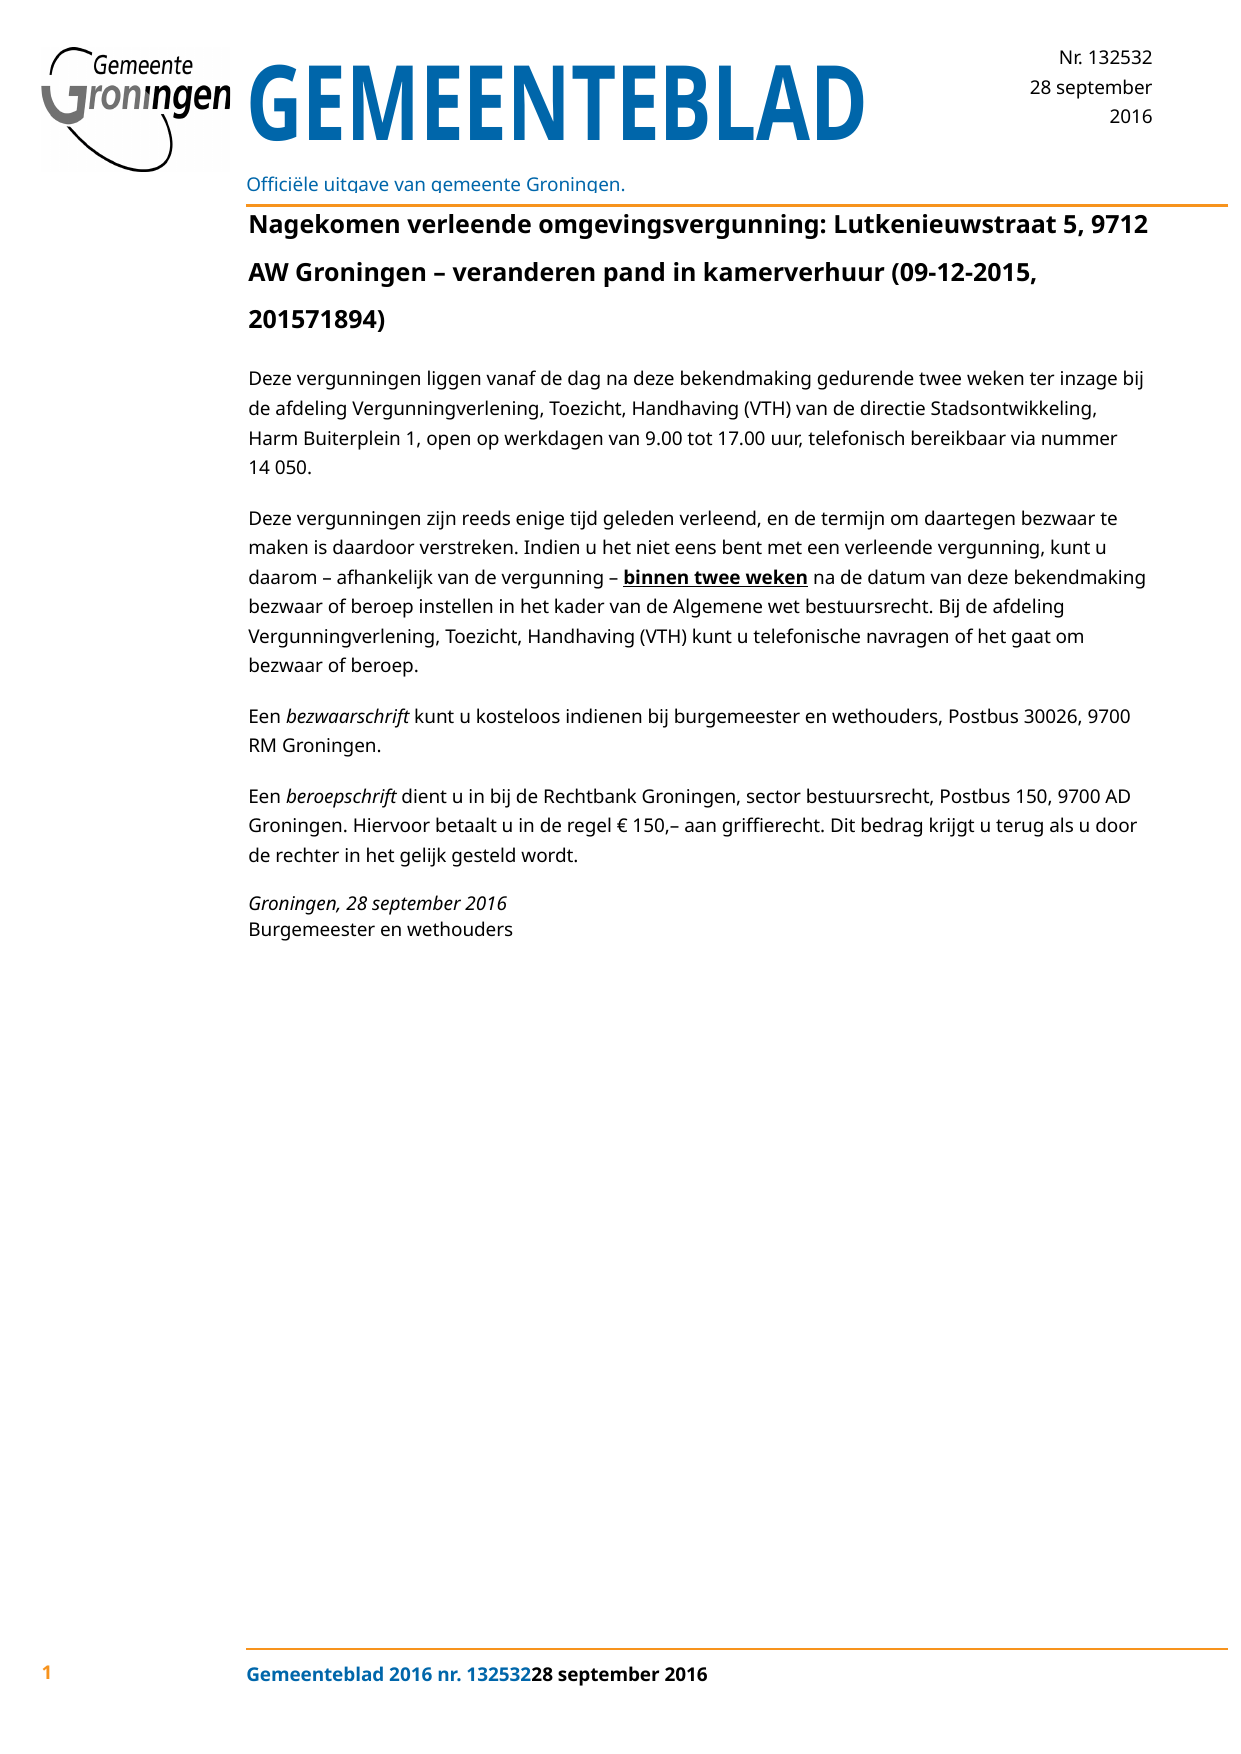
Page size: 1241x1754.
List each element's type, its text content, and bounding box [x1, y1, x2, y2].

text Een beroepschrift dient u in bij de Rechtbank Groningen, sector bestuursrecht, Postbus 150, 9700 AD Groningen. Hiervoor betaalt u in de regel € 150,– aan griffierecht. Dit bedrag krijgt u terug als u door de rechter in het gelijk gesteld wordt. [248, 783, 1152, 868]
picture [41, 47, 231, 172]
text Deze vergunningen zijn reeds enige tijd geleden verleend, en de termijn om daartegen bezwaar te maken is daardoor verstreken. Indien u het niet eens bent met een verleende vergunning, kunt u daarom – afhankelijk van de vergunning – binnen twee weken na de datum van deze bekendmaking bezwaar of beroep instellen in het kader van de Algemene wet bestuursrecht. Bij de afdeling Vergunningverlening, Toezicht, Handhaving (VTH) kunt u telefonische navragen of het gaat om bezwaar of beroep. [248, 505, 1152, 678]
text Deze vergunningen liggen vanaf de dag na deze bekendmaking gedurende twee weken ter inzage bij de afdeling Vergunningverlening, Toezicht, Handhaving (VTH) van de directie Stadsontwikkeling, Harm Buiterplein 1, open op werkdagen van 9.00 tot 17.00 uur, telefonisch bereikbaar via nummer 14 050. [248, 366, 1152, 480]
text Groningen, 28 september 2016 [248, 890, 1152, 916]
text Burgemeester en wethouders [248, 916, 1152, 941]
text Nagekomen verleende omgevingsvergunning: Lutkenieuwstraat 5, 9712 AW Groningen – veranderen pand in kamerverhuur (09-12-2015, 201571894) [248, 207, 1152, 336]
text Een bezwaarschrift kunt u kosteloos indienen bij burgemeester en wethouders, Postbus 30026, 9700 RM Groningen. [248, 703, 1152, 758]
